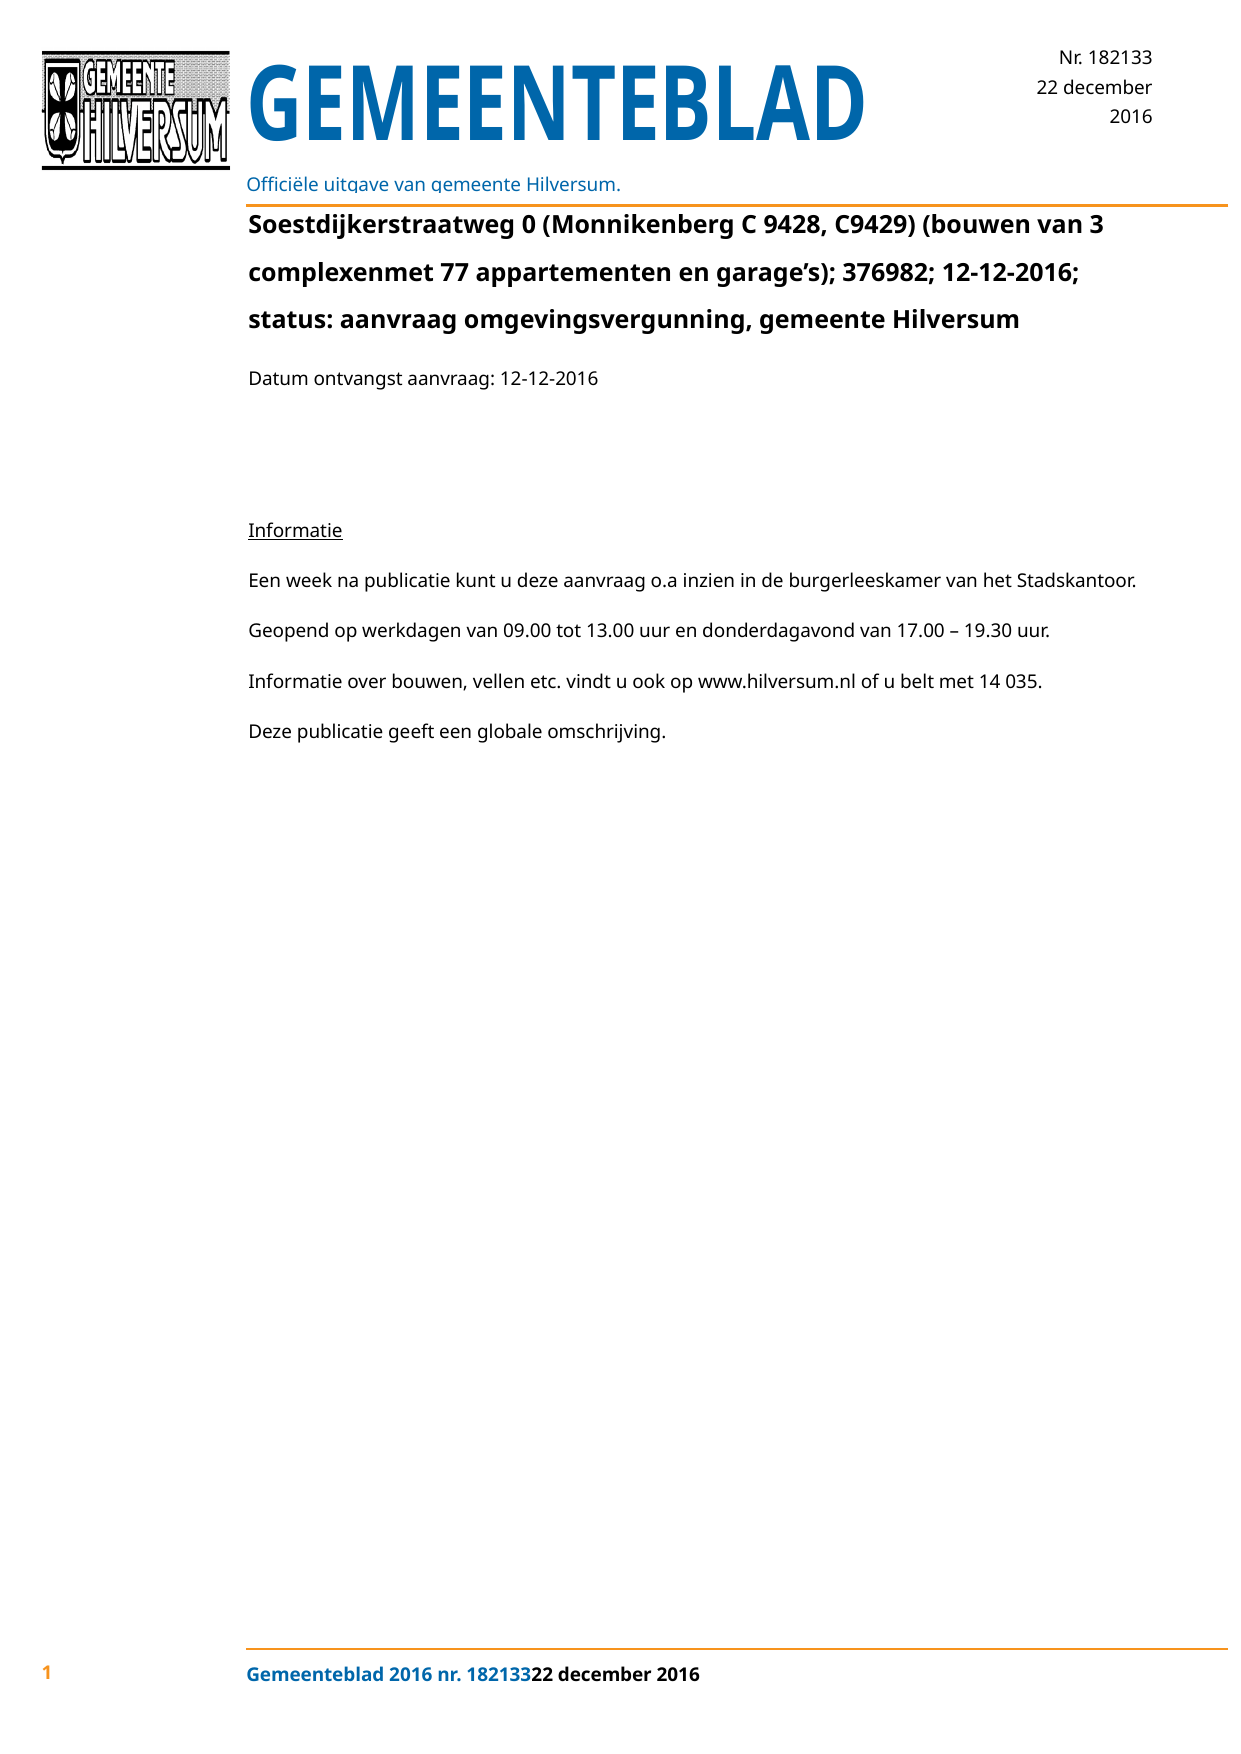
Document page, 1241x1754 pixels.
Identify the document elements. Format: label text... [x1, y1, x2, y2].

text Informatie [248, 517, 1152, 542]
text Datum ontvangst aanvraag: 12-12-2016 [248, 366, 1152, 391]
text Soestdijkerstraatweg 0 (Monnikenberg C 9428, C9429) (bouwen van 3 complexenmet 77 appartementen en garage’s); 376982; 12-12-2016; status: aanvraag omgevingsvergunning, gemeente Hilversum [248, 207, 1152, 336]
text Een week na publicatie kunt u deze aanvraag o.a inzien in de burgerleeskamer van het Stadskantoor. [248, 567, 1152, 593]
picture [41, 47, 231, 172]
text Deze publicatie geeft een globale omschrijving. [248, 718, 1152, 744]
text Informatie over bouwen, vellen etc. vindt u ook op www.hilversum.nl of u belt met 14 035. [248, 668, 1152, 694]
text Geopend op werkdagen van 09.00 tot 13.00 uur en donderdagavond van 17.00 – 19.30 uur. [248, 618, 1152, 643]
